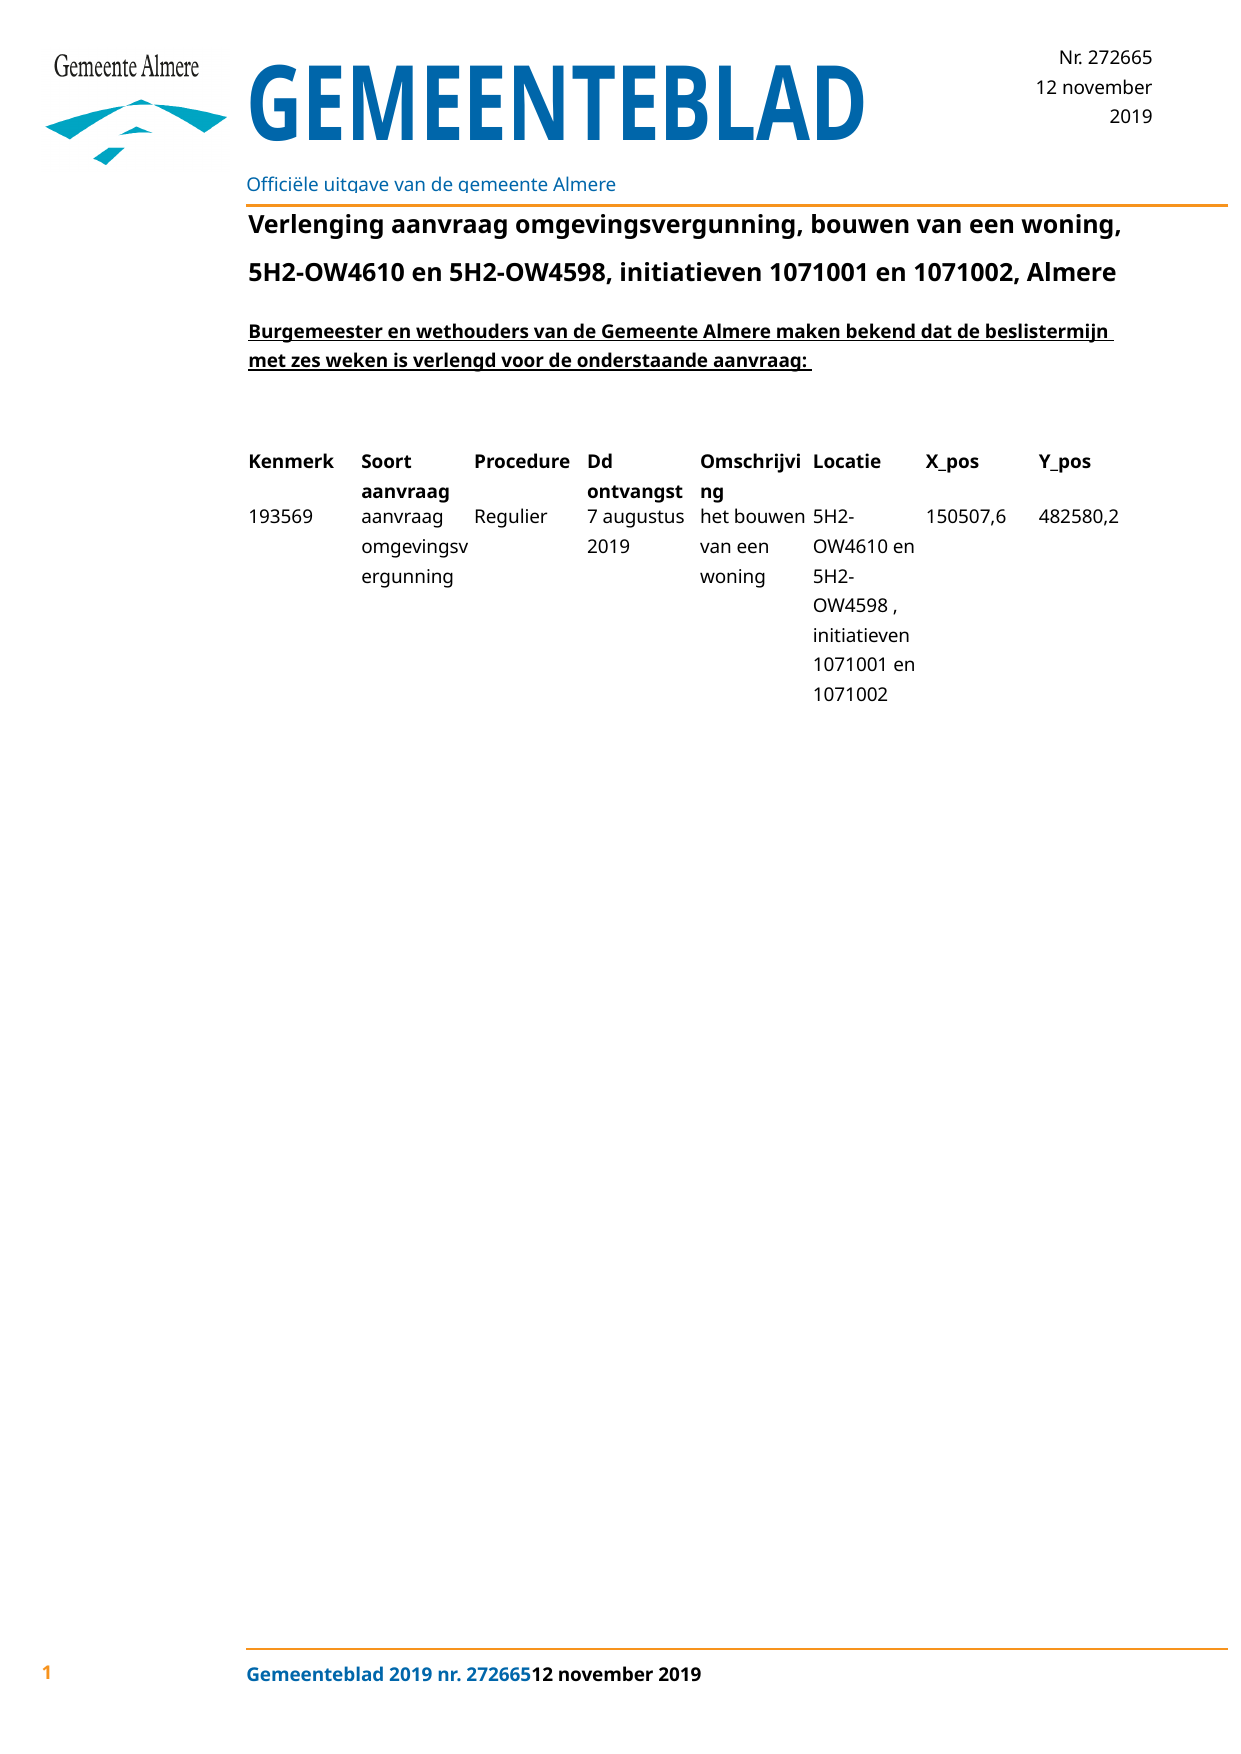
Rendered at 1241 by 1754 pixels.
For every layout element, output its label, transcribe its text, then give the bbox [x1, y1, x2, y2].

table_header Y_pos [1039, 449, 1152, 504]
table_header Kenmerk [248, 449, 361, 504]
table_cell 5H2-OW4610 en 5H2-OW4598 , initiatieven 1071001 en 1071002 [813, 504, 926, 707]
table_header Procedure [474, 449, 587, 504]
table_header Dd ontvangst [587, 449, 700, 504]
table_cell 482580,2 [1039, 504, 1152, 707]
table_header Omschrijving [700, 449, 813, 504]
table_cell 150507,6 [926, 504, 1038, 707]
table_cell aanvraag omgevingsvergunning [361, 504, 474, 707]
picture [41, 47, 231, 172]
table_cell 193569 [248, 504, 361, 707]
text Burgemeester en wethouders van de Gemeente Almere maken bekend dat de beslistermijn met zes weken is verlengd voor de onderstaande aanvraag: [248, 318, 1152, 373]
table_header Locatie [813, 449, 926, 504]
table_cell 7 augustus 2019 [587, 504, 700, 707]
text Verlenging aanvraag omgevingsvergunning, bouwen van een woning, 5H2-OW4610 en 5H2-OW4598, initiatieven 1071001 en 1071002, Almere [248, 207, 1152, 288]
table_cell het bouwen van een woning [700, 504, 813, 707]
table_header Soort aanvraag [361, 449, 474, 504]
table_header X_pos [926, 449, 1038, 504]
table_cell Regulier [474, 504, 587, 707]
